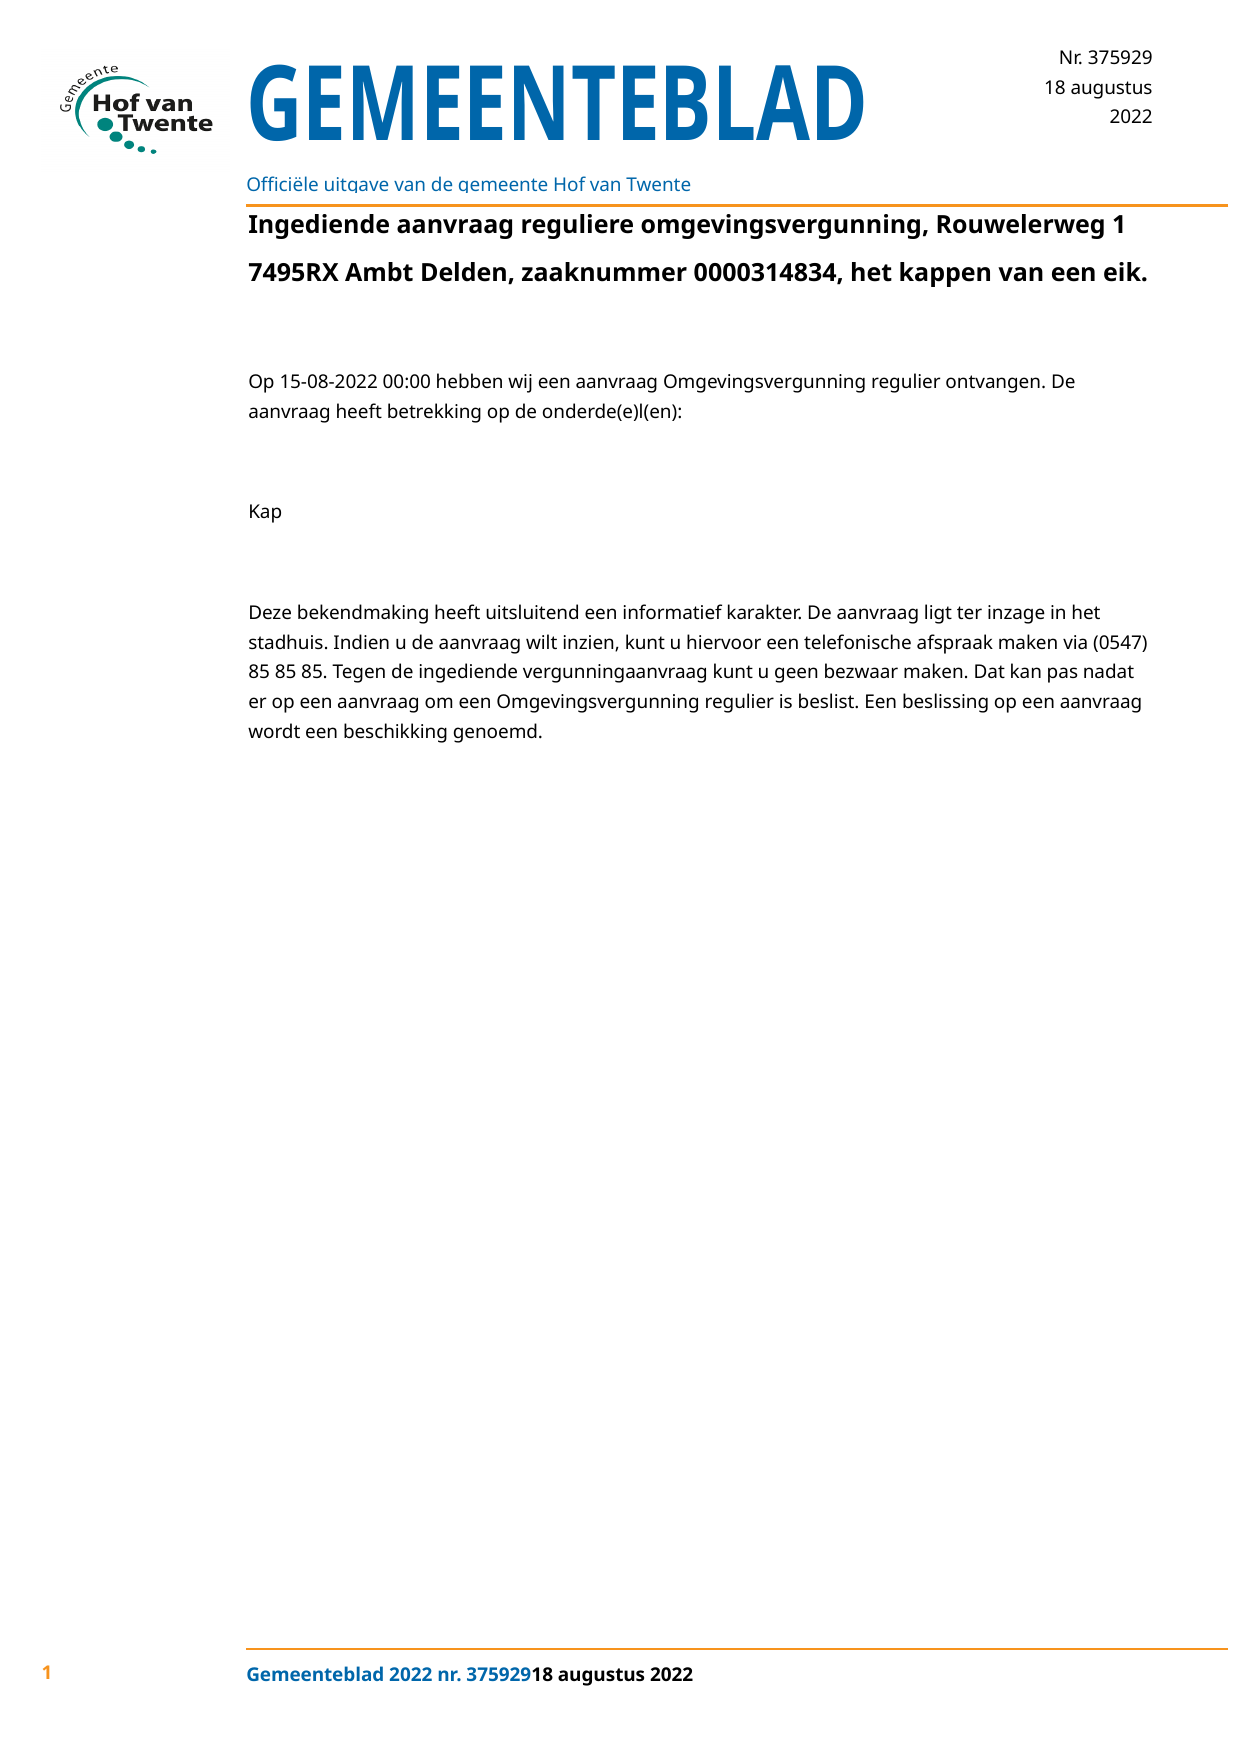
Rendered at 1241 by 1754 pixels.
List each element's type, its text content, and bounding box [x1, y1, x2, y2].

text Kap [248, 499, 1152, 524]
text Op 15-08-2022 00:00 hebben wij een aanvraag Omgevingsvergunning regulier ontvangen. De aanvraag heeft betrekking op de onderde(e)l(en): [248, 368, 1152, 424]
text Ingediende aanvraag reguliere omgevingsvergunning, Rouwelerweg 1 7495RX Ambt Delden, zaaknummer 0000314834, het kappen van een eik. [248, 207, 1152, 288]
picture [41, 47, 231, 172]
text Deze bekendmaking heeft uitsluitend een informatief karakter. De aanvraag ligt ter inzage in het stadhuis. Indien u de aanvraag wilt inzien, kunt u hiervoor een telefonische afspraak maken via (0547) 85 85 85. Tegen de ingediende vergunningaanvraag kunt u geen bezwaar maken. Dat kan pas nadat er op een aanvraag om een Omgevingsvergunning regulier is beslist. Een beslissing op een aanvraag wordt een beschikking genoemd. [248, 599, 1152, 744]
